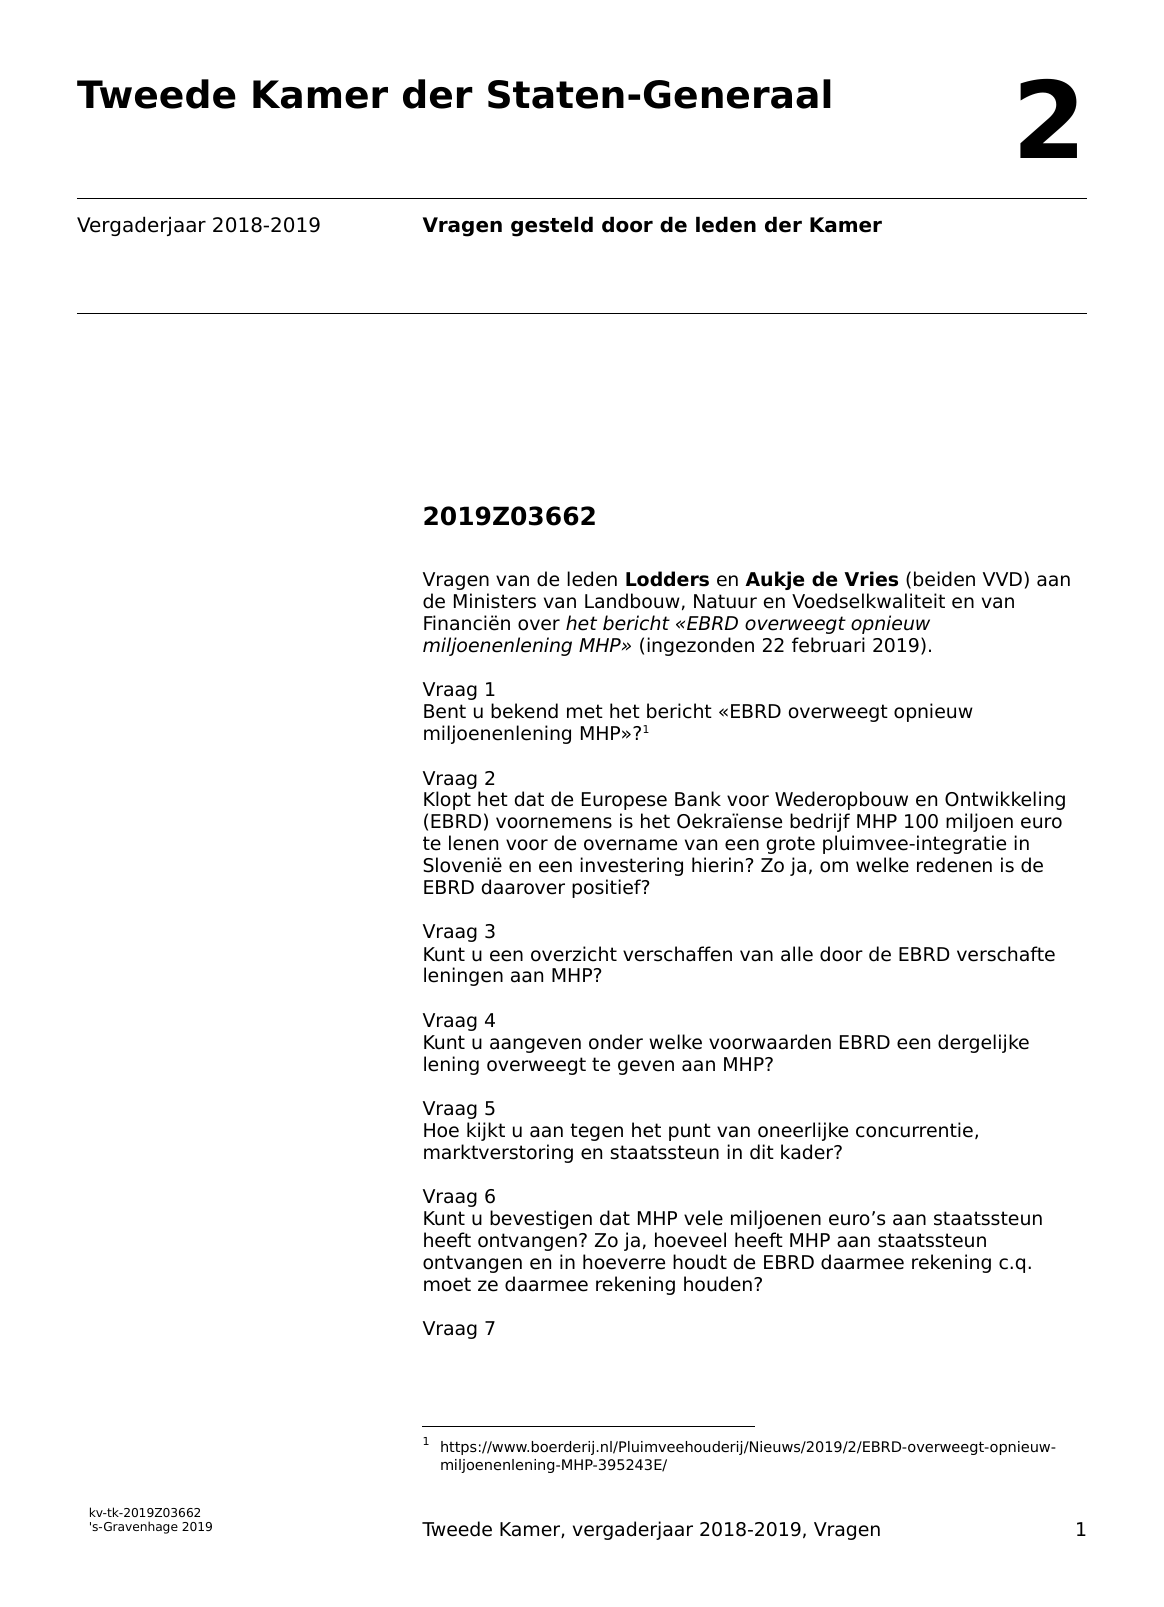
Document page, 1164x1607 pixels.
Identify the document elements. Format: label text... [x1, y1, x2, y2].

text Vraag 5 [422, 1098, 1087, 1120]
text Vraag 4 [422, 1009, 1087, 1032]
text Kunt u een overzicht verschaffen van alle door de EBRD verschafte leningen aan MHP? [422, 943, 1087, 987]
text Vragen van de leden Lodders en Aukje de Vries (beiden VVD) aan de Ministers van Landbouw, Natuur en Voedselkwaliteit en van Financiën over het bericht «EBRD overweegt opnieuw miljoenenlening MHP» (ingezonden 22 februari 2019). [422, 569, 1087, 657]
text Kunt u aangeven onder welke voorwaarden EBRD een dergelijke lening overweegt te geven aan MHP? [422, 1032, 1087, 1076]
table_header 2 [886, 59, 1087, 198]
text Klopt het dat de Europese Bank voor Wederopbouw en Ontwikkeling (EBRD) voornemens is het Oekraïense bedrijf MHP 100 miljoen euro te lenen voor de overname van een grote pluimvee-integratie in Slovenië en een investering hierin? Zo ja, om welke redenen is de EBRD daarover positief? [422, 789, 1087, 899]
text Vraag 1 [422, 679, 1087, 701]
text 2019Z03662 [422, 502, 1087, 531]
table_header Tweede Kamer der Staten-Generaal [77, 59, 886, 198]
text Vraag 7 [422, 1318, 1087, 1340]
text Vraag 3 [422, 921, 1087, 943]
text 's-Gravenhage 2019 [88, 1520, 323, 1534]
table_cell Vergaderjaar 2018-2019 [77, 199, 422, 313]
text kv-tk-2019Z03662 [88, 1506, 323, 1520]
text Kunt u bevestigen dat MHP vele miljoenen euro’s aan staatssteun heeft ontvangen? Zo ja, hoeveel heeft MHP aan staatssteun ontvangen en in hoeverre houdt de EBRD daarmee rekening c.q. moet ze daarmee rekening houden? [422, 1208, 1087, 1296]
text Hoe kijkt u aan tegen het punt van oneerlijke concurrentie, marktverstoring en staatssteun in dit kader? [422, 1120, 1087, 1164]
text Vraag 6 [422, 1186, 1087, 1208]
text Vraag 2 [422, 767, 1087, 789]
table_cell Vragen gesteld door de leden der Kamer [422, 199, 1087, 313]
text Bent u bekend met het bericht «EBRD overweegt opnieuw miljoenenlening MHP»? [422, 701, 1087, 745]
text https://www.boerderij.nl/Pluimveehouderij/Nieuws/2019/2/EBRD-overweegt-opnieuw-miljoenenlening-MHP-395243E/ [422, 1435, 1087, 1474]
